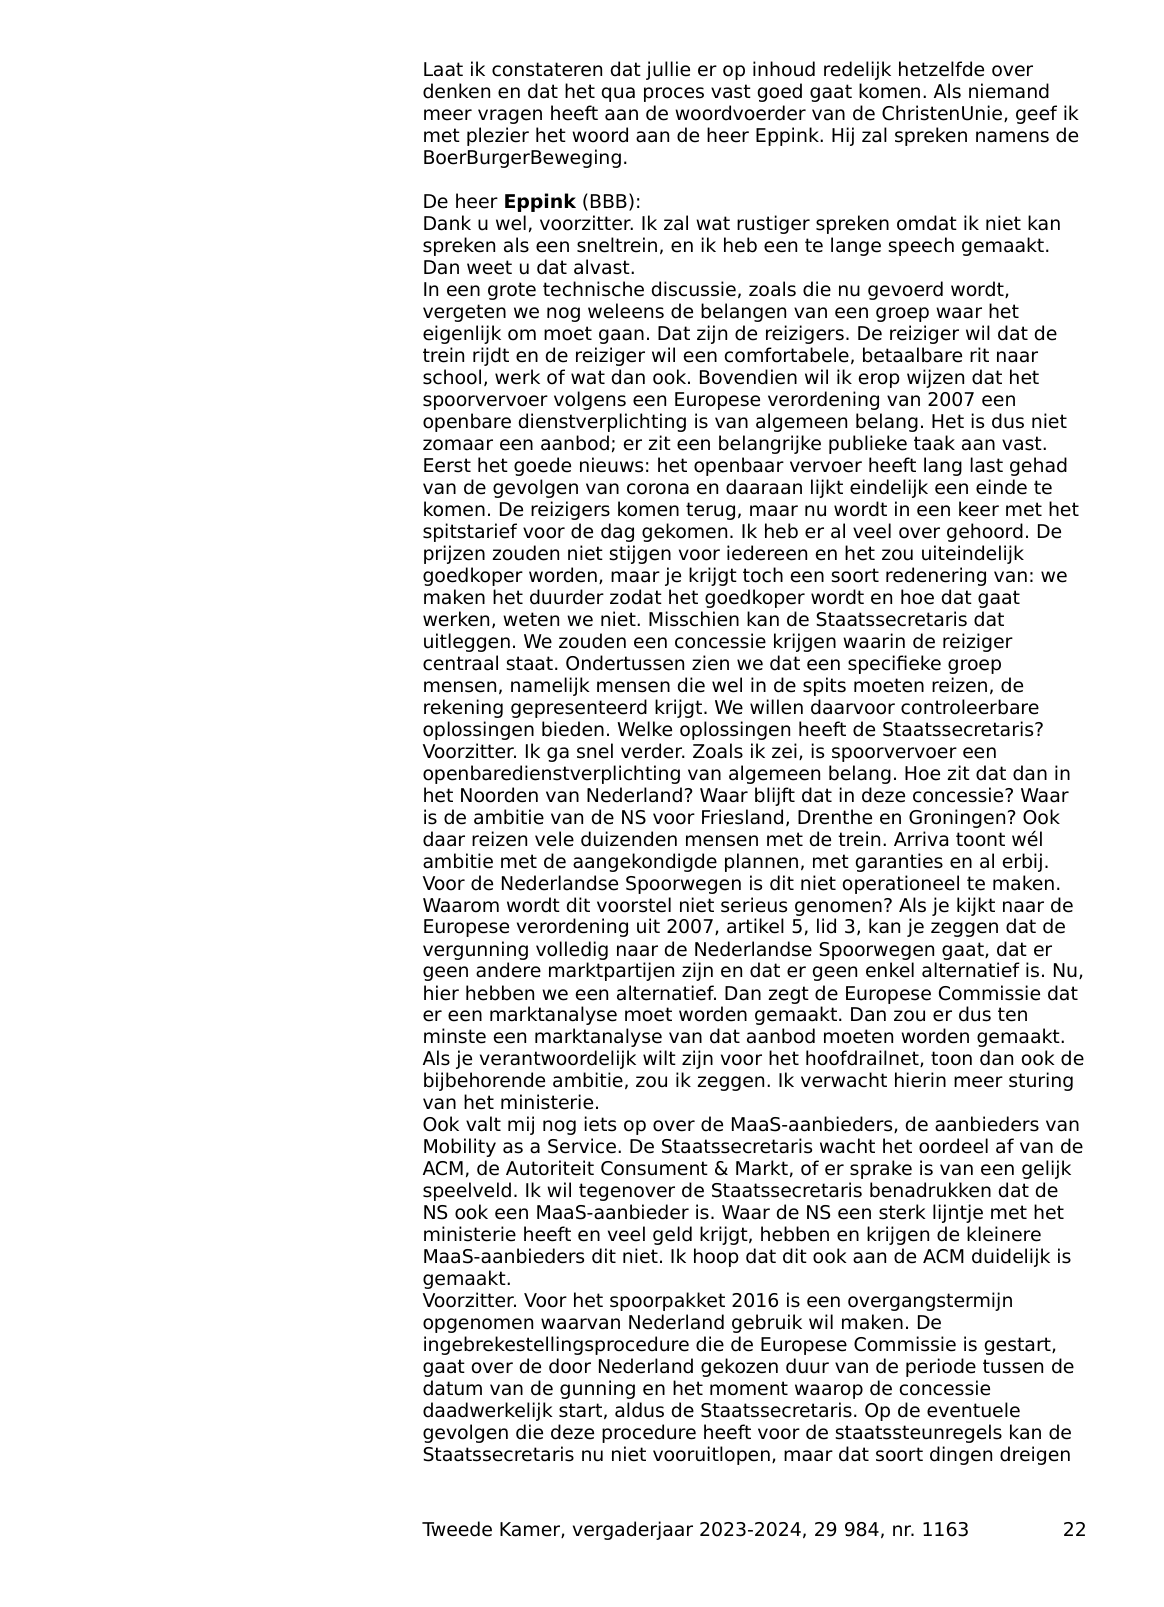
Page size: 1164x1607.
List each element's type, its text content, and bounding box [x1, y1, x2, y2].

text Dank u wel, voorzitter. Ik zal wat rustiger spreken omdat ik niet kan spreken als een sneltrein, en ik heb een te lange speech gemaakt. Dan weet u dat alvast. [422, 213, 1087, 279]
text Laat ik constateren dat jullie er op inhoud redelijk hetzelfde over denken en dat het qua proces vast goed gaat komen. Als niemand meer vragen heeft aan de woordvoerder van de ChristenUnie, geef ik met plezier het woord aan de heer Eppink. Hij zal spreken namens de BoerBurgerBeweging. [422, 59, 1087, 169]
text Ook valt mij nog iets op over de MaaS-aanbieders, de aanbieders van Mobility as a Service. De Staatssecretaris wacht het oordeel af van de ACM, de Autoriteit Consument & Markt, of er sprake is van een gelijk speelveld. Ik wil tegenover de Staatssecretaris benadrukken dat de NS ook een MaaS-aanbieder is. Waar de NS een sterk lijntje met het ministerie heeft en veel geld krijgt, hebben en krijgen de kleinere MaaS-aanbieders dit niet. Ik hoop dat dit ook aan de ACM duidelijk is gemaakt. [422, 1114, 1087, 1290]
text Voorzitter. Ik ga snel verder. Zoals ik zei, is spoorvervoer een openbaredienstverplichting van algemeen belang. Hoe zit dat dan in het Noorden van Nederland? Waar blijft dat in deze concessie? Waar is de ambitie van de NS voor Friesland, Drenthe en Groningen? Ook daar reizen vele duizenden mensen met de trein. Arriva toont wél ambitie met de aangekondigde plannen, met garanties en al erbij. Voor de Nederlandse Spoorwegen is dit niet operationeel te maken. Waarom wordt dit voorstel niet serieus genomen? Als je kijkt naar de Europese verordening uit 2007, artikel 5, lid 3, kan je zeggen dat de vergunning volledig naar de Nederlandse Spoorwegen gaat, dat er geen andere marktpartijen zijn en dat er geen enkel alternatief is. Nu, hier hebben we een alternatief. Dan zegt de Europese Commissie dat er een marktanalyse moet worden gemaakt. Dan zou er dus ten minste een marktanalyse van dat aanbod moeten worden gemaakt. Als je verantwoordelijk wilt zijn voor het hoofdrailnet, toon dan ook de bijbehorende ambitie, zou ik zeggen. Ik verwacht hierin meer sturing van het ministerie. [422, 741, 1087, 1114]
text In een grote technische discussie, zoals die nu gevoerd wordt, vergeten we nog weleens de belangen van een groep waar het eigenlijk om moet gaan. Dat zijn de reizigers. De reiziger wil dat de trein rijdt en de reiziger wil een comfortabele, betaalbare rit naar school, werk of wat dan ook. Bovendien wil ik erop wijzen dat het spoorvervoer volgens een Europese verordening van 2007 een openbare dienstverplichting is van algemeen belang. Het is dus niet zomaar een aanbod; er zit een belangrijke publieke taak aan vast. [422, 279, 1087, 455]
text De heer Eppink (BBB): [422, 191, 1087, 213]
text Voorzitter. Voor het spoorpakket 2016 is een overgangstermijn opgenomen waarvan Nederland gebruik wil maken. De ingebrekestellingsprocedure die de Europese Commissie is gestart, gaat over de door Nederland gekozen duur van de periode tussen de datum van de gunning en het moment waarop de concessie daadwerkelijk start, aldus de Staatssecretaris. Op de eventuele gevolgen die deze procedure heeft voor de staatssteunregels kan de Staatssecretaris nu niet vooruitlopen, maar dat soort dingen dreigen [422, 1290, 1087, 1466]
text Eerst het goede nieuws: het openbaar vervoer heeft lang last gehad van de gevolgen van corona en daaraan lijkt eindelijk een einde te komen. De reizigers komen terug, maar nu wordt in een keer met het spitstarief voor de dag gekomen. Ik heb er al veel over gehoord. De prijzen zouden niet stijgen voor iedereen en het zou uiteindelijk goedkoper worden, maar je krijgt toch een soort redenering van: we maken het duurder zodat het goedkoper wordt en hoe dat gaat werken, weten we niet. Misschien kan de Staatssecretaris dat uitleggen. We zouden een concessie krijgen waarin de reiziger centraal staat. Ondertussen zien we dat een specifieke groep mensen, namelijk mensen die wel in de spits moeten reizen, de rekening gepresenteerd krijgt. We willen daarvoor controleerbare oplossingen bieden. Welke oplossingen heeft de Staatssecretaris? [422, 455, 1087, 741]
